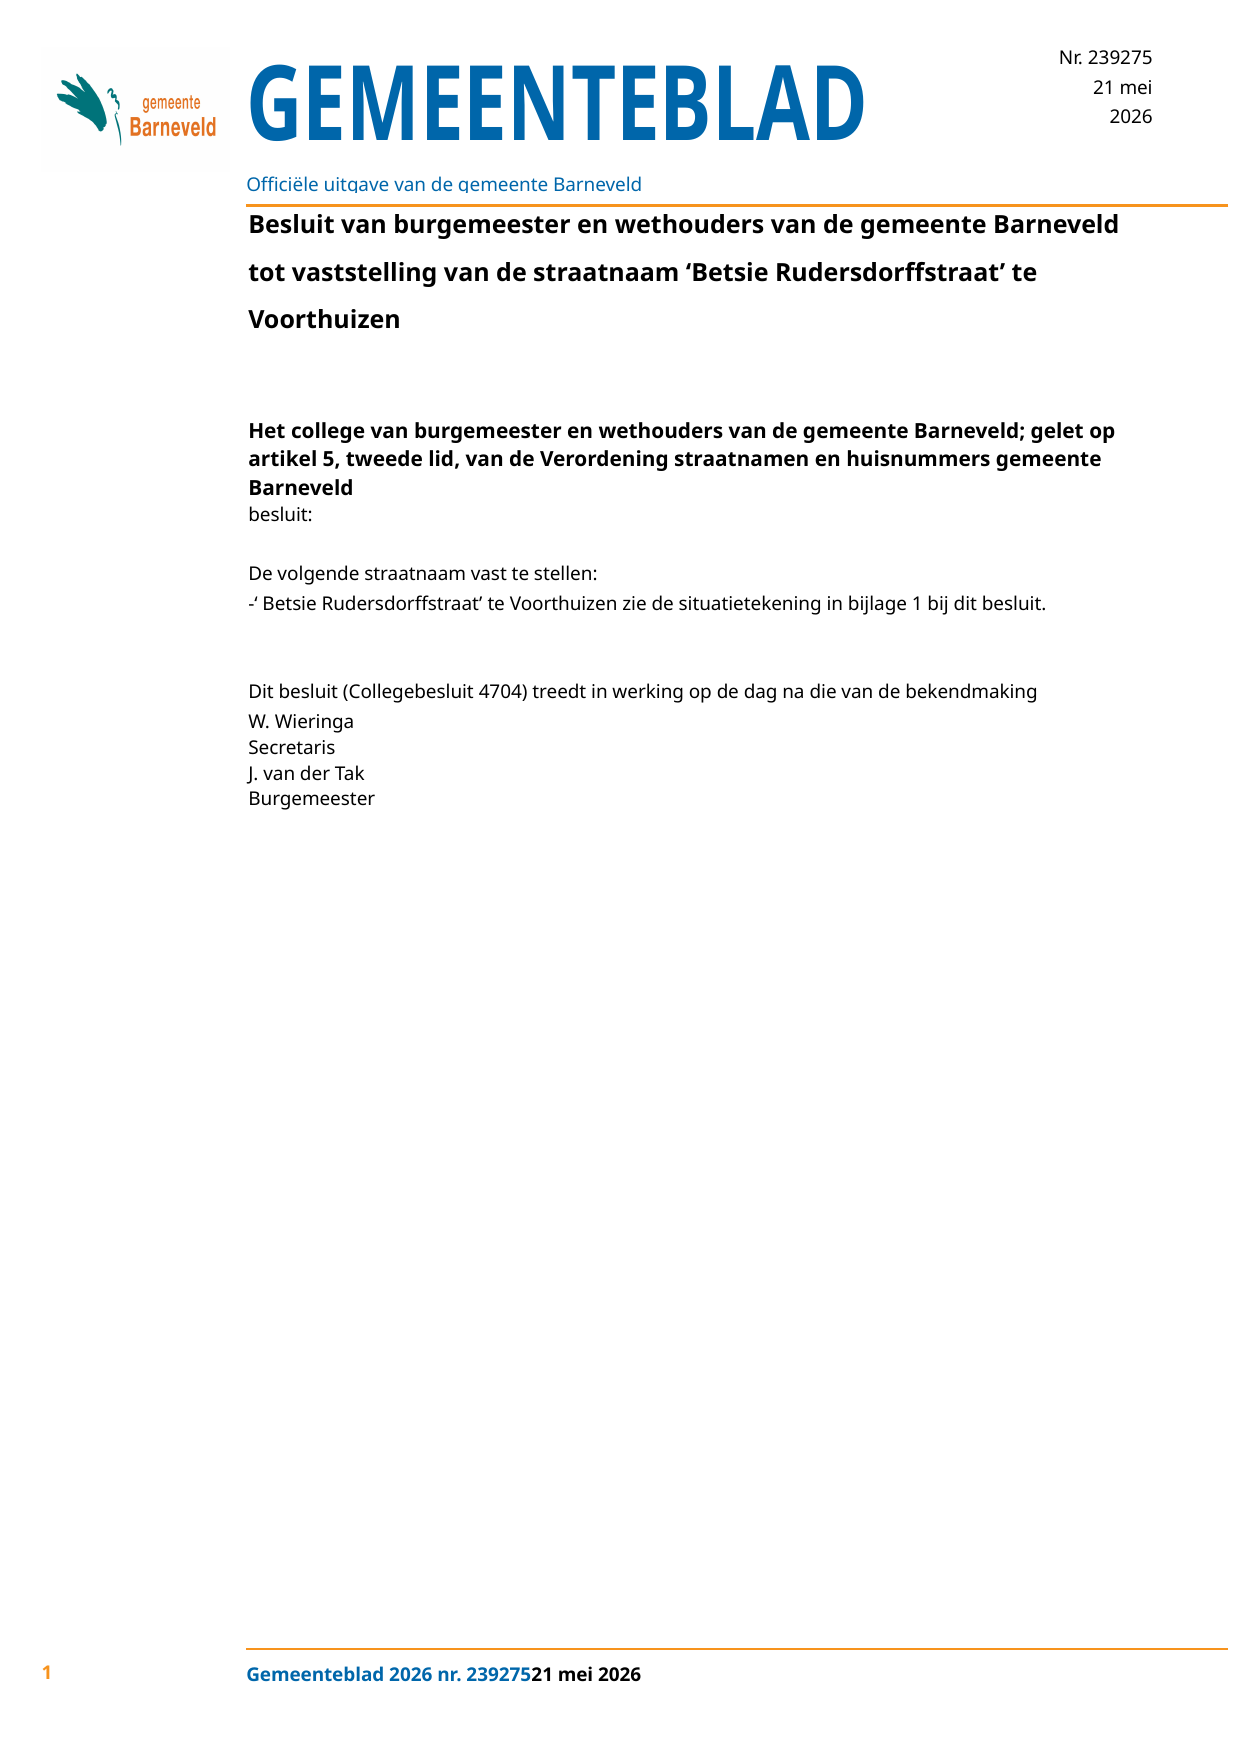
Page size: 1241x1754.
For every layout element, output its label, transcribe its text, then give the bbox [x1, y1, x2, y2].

text Burgemeester [248, 786, 1152, 811]
text Secretaris [248, 734, 1152, 760]
text Besluit van burgemeester en wethouders van de gemeente Barneveld tot vaststelling van de straatnaam ‘Betsie Rudersdorffstraat’ te Voorthuizen [248, 207, 1152, 336]
text W. Wieringa [248, 708, 1152, 734]
text Dit besluit (Collegebesluit 4704) treedt in werking op de dag na die van de bekendmaking [248, 679, 1152, 704]
text Het college van burgemeester en wethouders van de gemeente Barneveld; gelet op artikel 5, tweede lid, van de Verordening straatnamen en huisnummers gemeente Barneveld [248, 416, 1152, 501]
text besluit: [248, 501, 1152, 527]
text -‘ Betsie Rudersdorffstraat’ te Voorthuizen zie de situatietekening in bijlage 1 bij dit besluit. [248, 590, 1152, 616]
text J. van der Tak [248, 760, 1152, 786]
picture [41, 47, 231, 172]
text De volgende straatnaam vast te stellen: [248, 560, 1152, 586]
